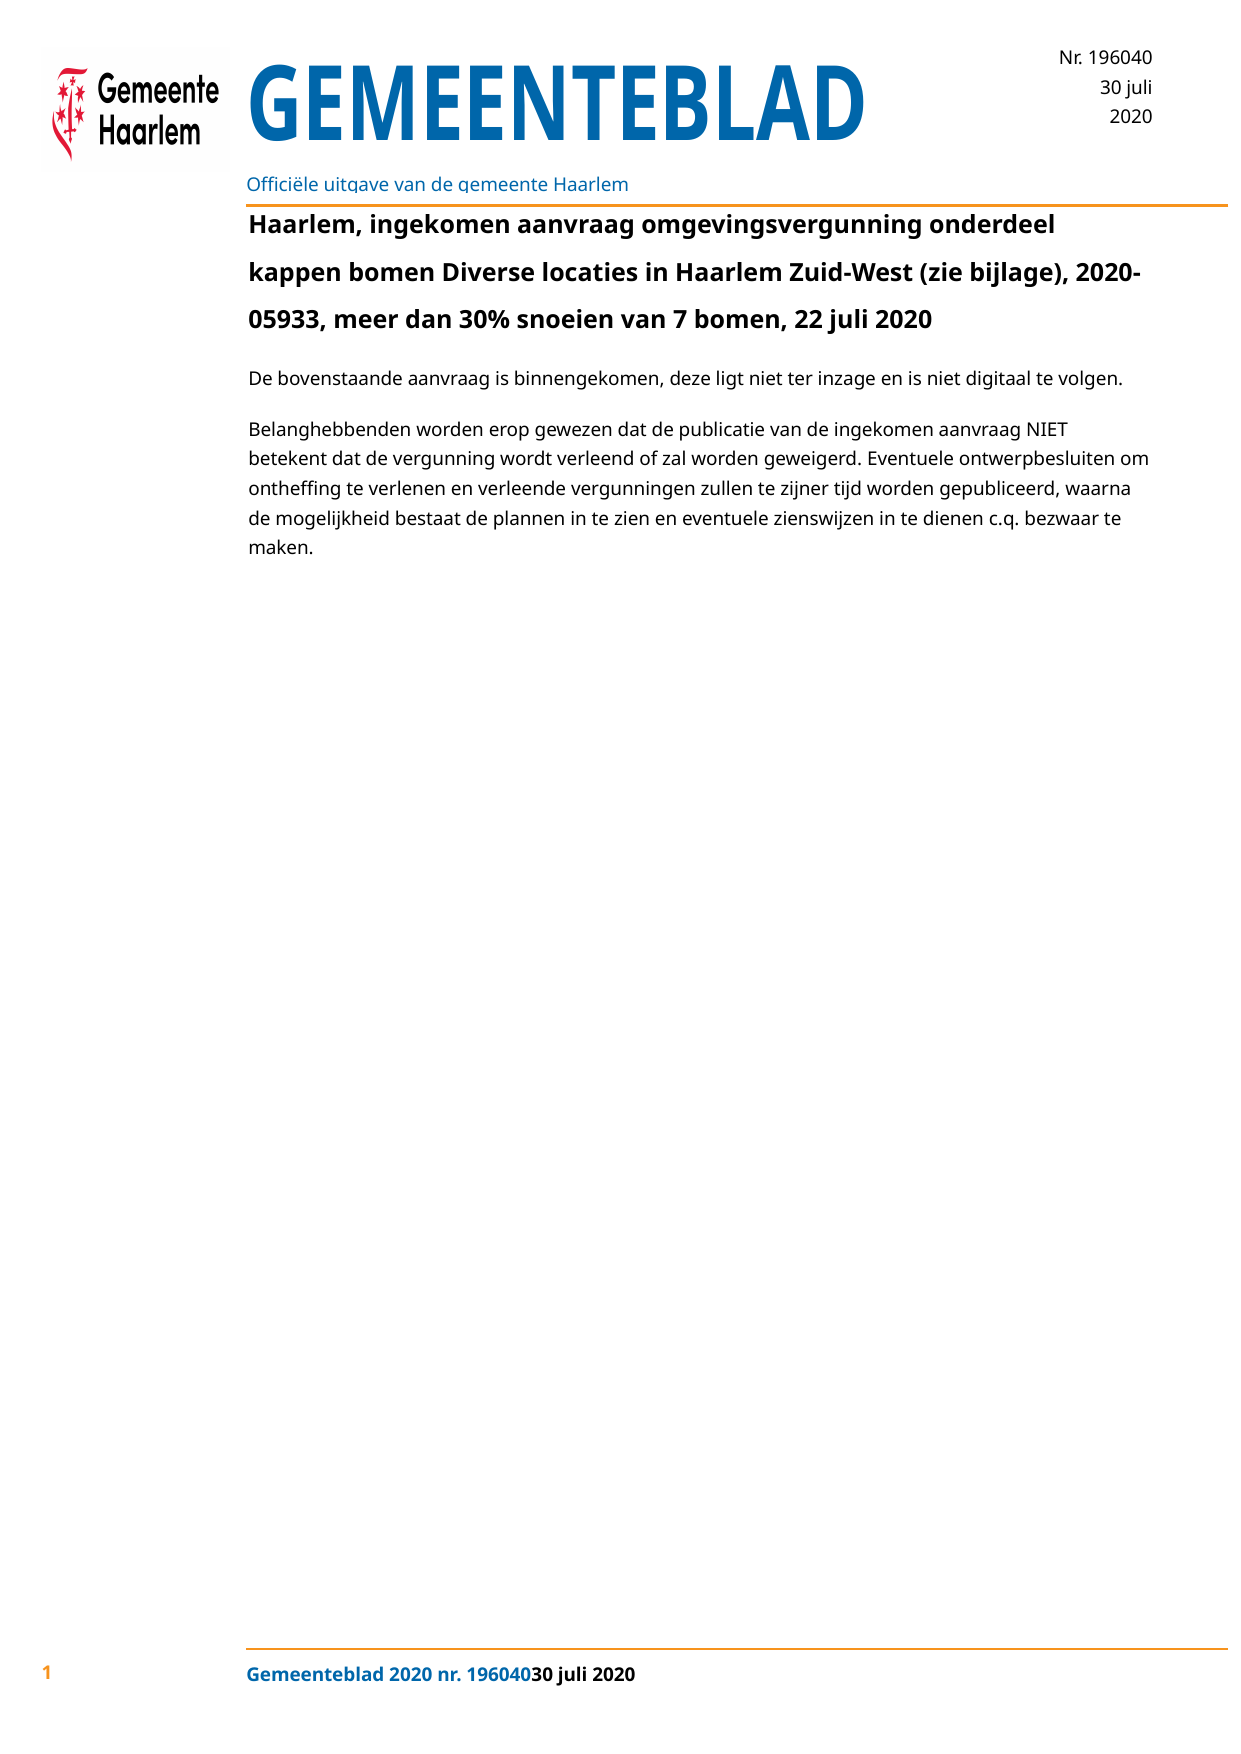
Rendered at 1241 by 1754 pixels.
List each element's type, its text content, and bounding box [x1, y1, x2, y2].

text Belanghebbenden worden erop gewezen dat de publicatie van de ingekomen aanvraag NIET betekent dat de vergunning wordt verleend of zal worden geweigerd. Eventuele ontwerpbesluiten om ontheffing te verlenen en verleende vergunningen zullen te zijner tijd worden gepubliceerd, waarna de mogelijkheid bestaat de plannen in te zien en eventuele zienswijzen in te dienen c.q. bezwaar te maken. [248, 416, 1152, 560]
text Haarlem, ingekomen aanvraag omgevingsvergunning onderdeel kappen bomen Diverse locaties in Haarlem Zuid-West (zie bijlage), 2020-05933, meer dan 30% snoeien van 7 bomen, 22 juli 2020 [248, 207, 1152, 336]
text De bovenstaande aanvraag is binnengekomen, deze ligt niet ter inzage en is niet digitaal te volgen. [248, 366, 1152, 391]
picture [41, 47, 231, 172]
